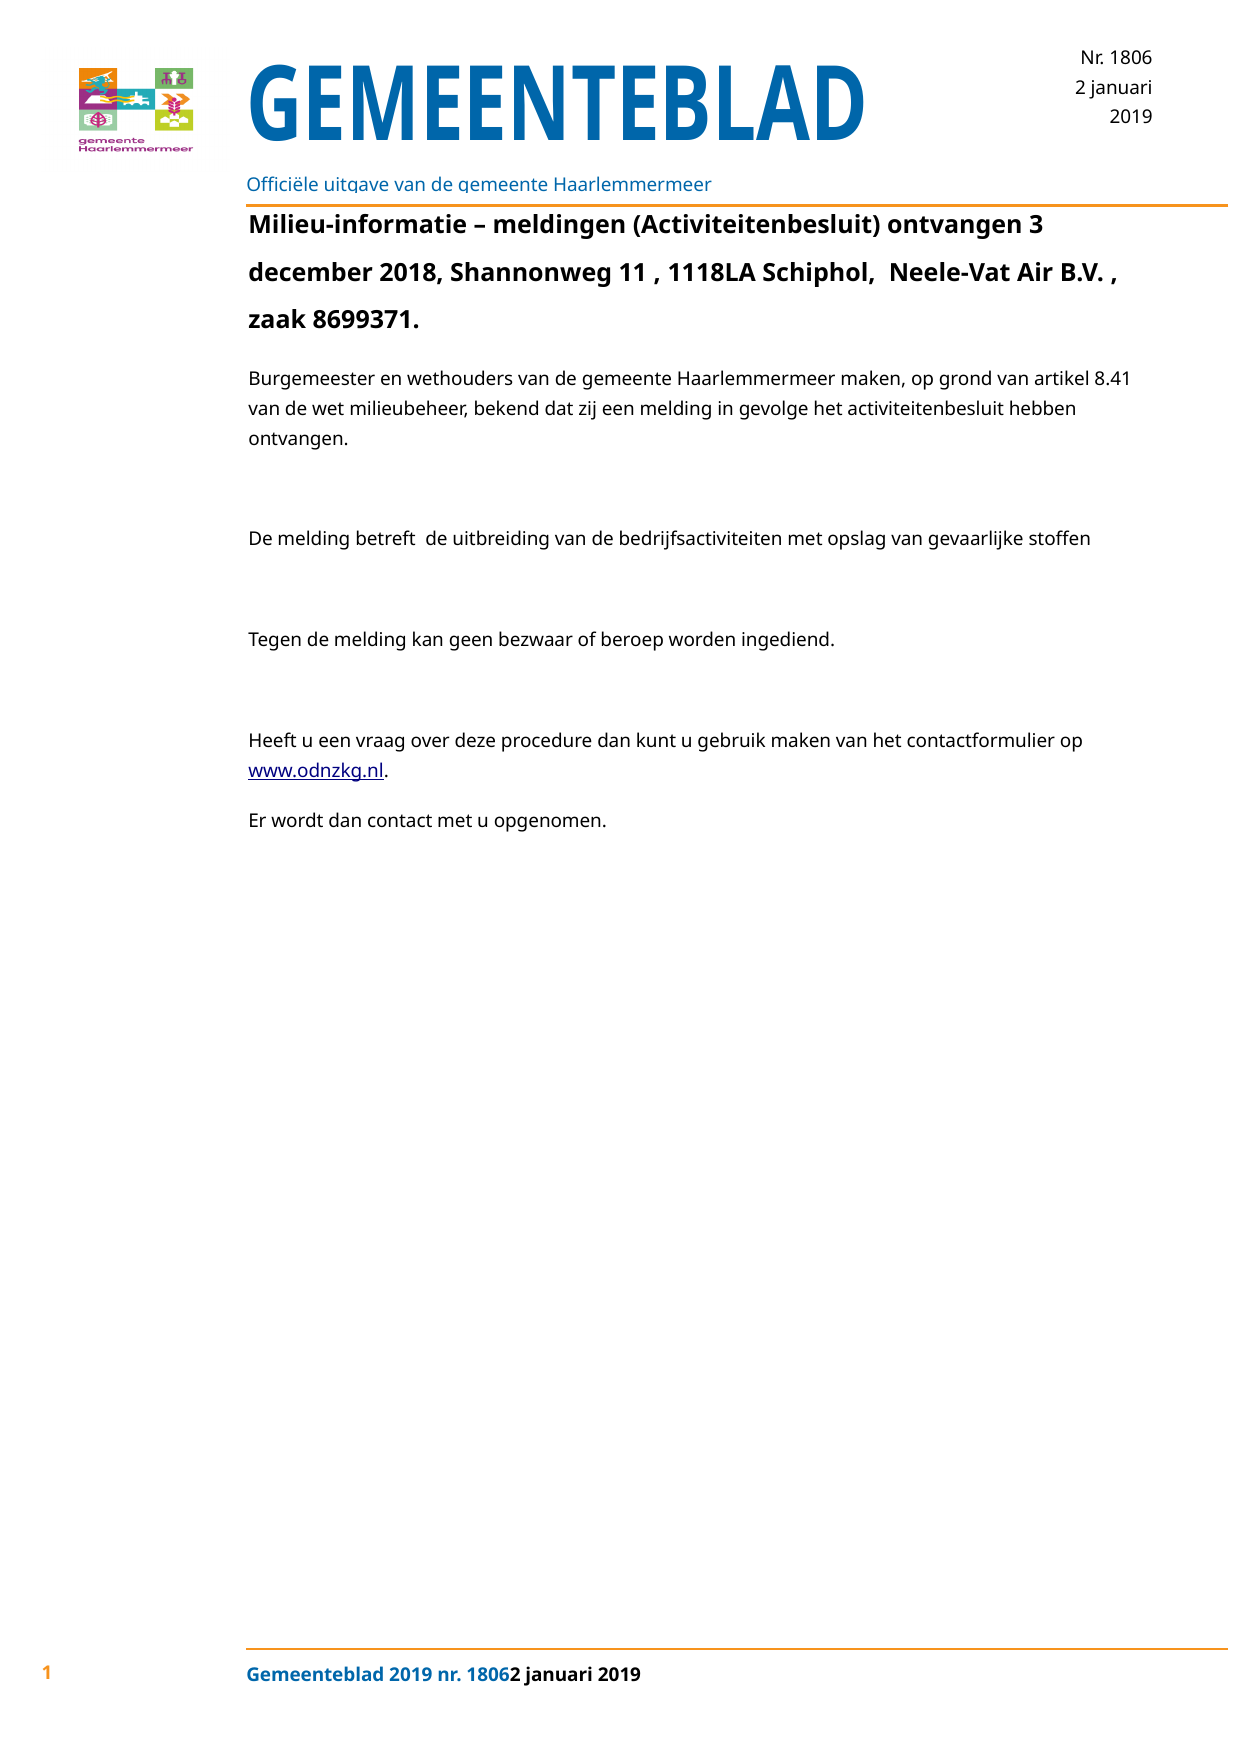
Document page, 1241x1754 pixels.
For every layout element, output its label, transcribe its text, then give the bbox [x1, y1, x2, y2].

text Milieu-informatie – meldingen (Activiteitenbesluit) ontvangen 3 december 2018, Shannonweg 11 , 1118LA Schiphol, Neele-Vat Air B.V. , zaak 8699371. [248, 207, 1152, 336]
text Heeft u een vraag over deze procedure dan kunt u gebruik maken van het contactformulier op www.odnzkg.nl. [248, 727, 1152, 782]
text Burgemeester en wethouders van de gemeente Haarlemmermeer maken, op grond van artikel 8.41 van de wet milieubeheer, bekend dat zij een melding in gevolge het activiteitenbesluit hebben ontvangen. [248, 366, 1152, 450]
picture [41, 47, 231, 172]
text Er wordt dan contact met u opgenomen. [248, 807, 1152, 833]
text Tegen de melding kan geen bezwaar of beroep worden ingediend. [248, 626, 1152, 652]
text De melding betreft de uitbreiding van de bedrijfsactiviteiten met opslag van gevaarlijke stoffen [248, 526, 1152, 551]
